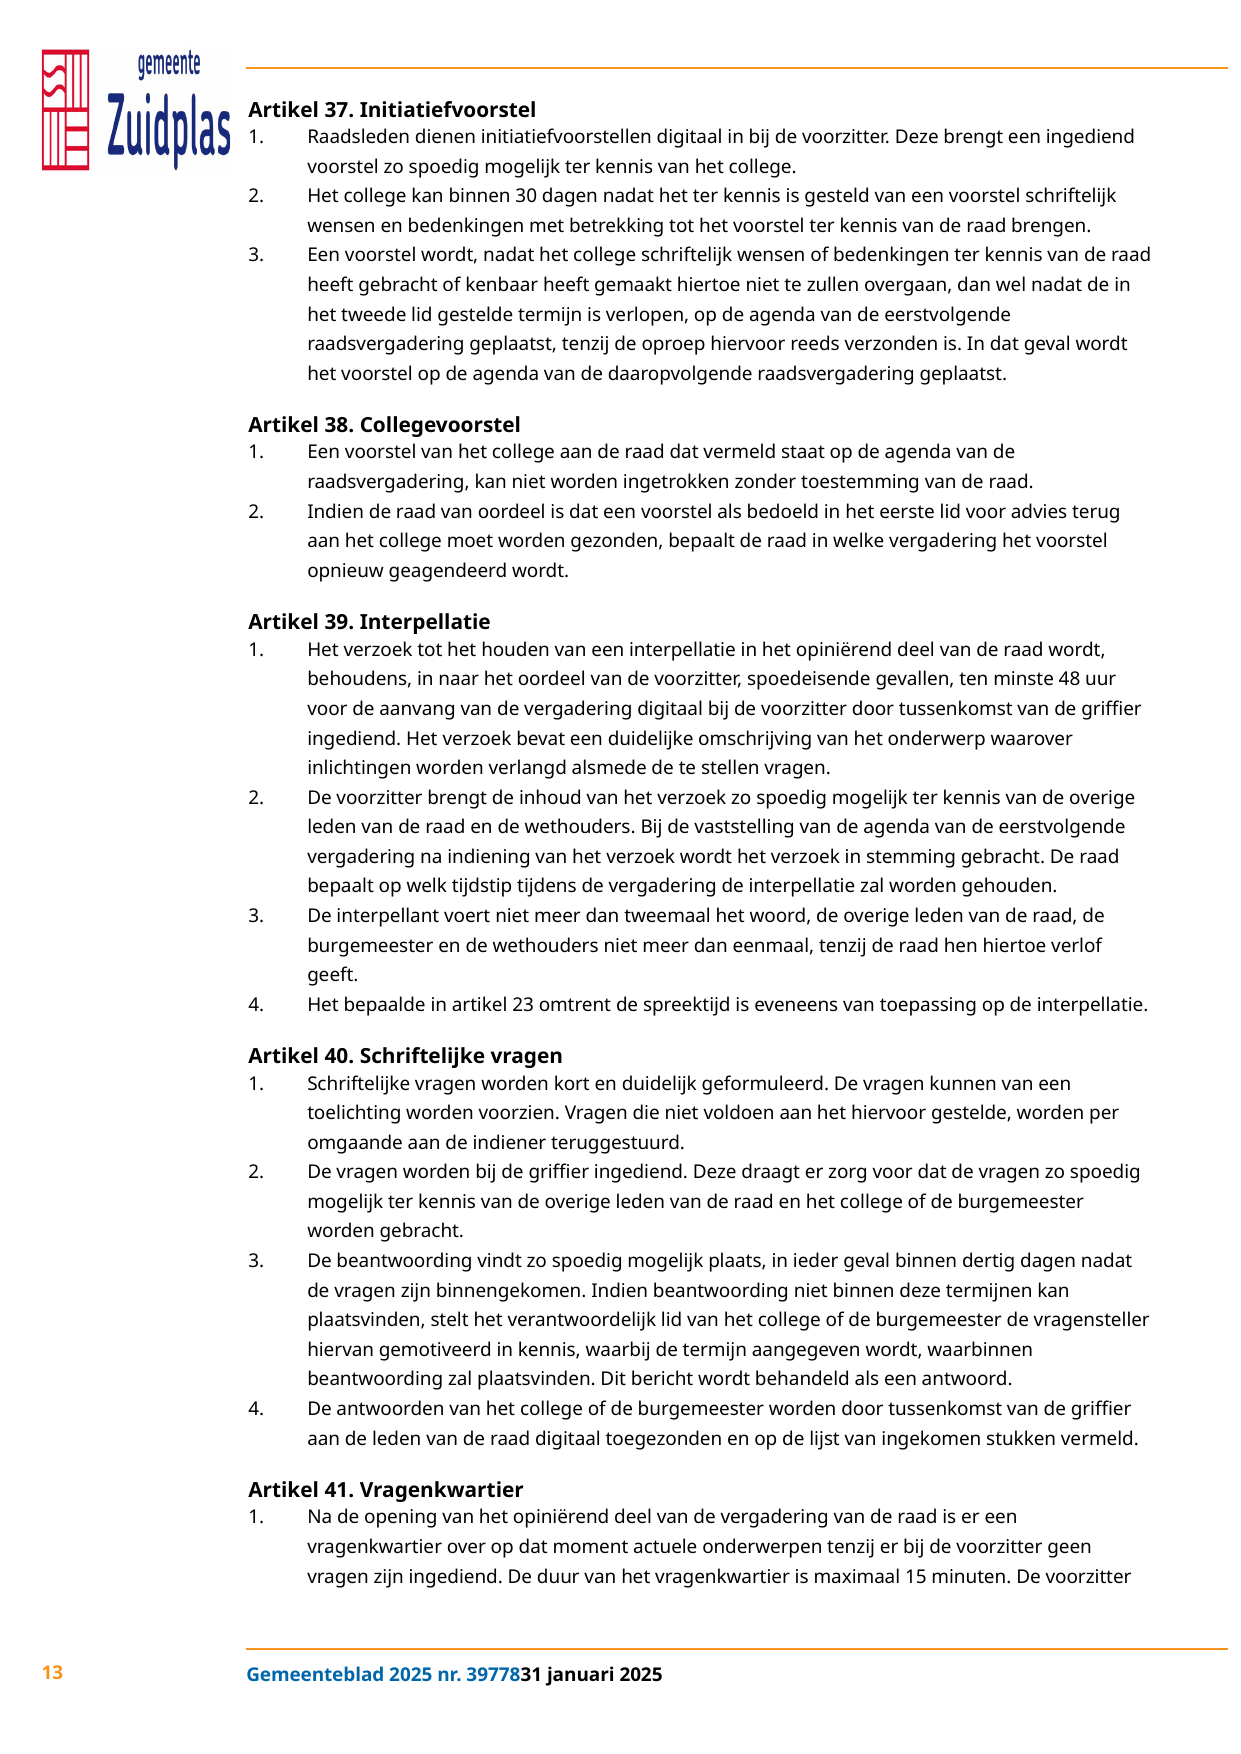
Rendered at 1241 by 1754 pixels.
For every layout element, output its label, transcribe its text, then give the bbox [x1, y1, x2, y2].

list Een voorstel wordt, nadat het college schriftelijk wensen of bedenkingen ter kennis van de raad heeft gebracht of kenbaar heeft gemaakt hiertoe niet te zullen overgaan, dan wel nadat de in het tweede lid gestelde termijn is verlopen, op de agenda van de eerstvolgende raadsvergadering geplaatst, tenzij de oproep hiervoor reeds verzonden is. In dat geval wordt het voorstel op de agenda van de daaropvolgende raadsvergadering geplaatst. [248, 242, 1152, 386]
text Artikel 39. Interpellatie [248, 607, 1152, 636]
list De beantwoording vindt zo spoedig mogelijk plaats, in ieder geval binnen dertig dagen nadat de vragen zijn binnengekomen. Indien beantwoording niet binnen deze termijnen kan plaatsvinden, stelt het verantwoordelijk lid van het college of de burgemeester de vragensteller hiervan gemotiveerd in kennis, waarbij de termijn aangegeven wordt, waarbinnen beantwoording zal plaatsvinden. Dit bericht wordt behandeld als een antwoord. [248, 1247, 1152, 1391]
list Het college kan binnen 30 dagen nadat het ter kennis is gesteld van een voorstel schriftelijk wensen en bedenkingen met betrekking tot het voorstel ter kennis van de raad brengen. [248, 182, 1152, 238]
list Het verzoek tot het houden van een interpellatie in het opiniërend deel van de raad wordt, behoudens, in naar het oordeel van de voorzitter, spoedeisende gevallen, ten minste 48 uur voor de aanvang van de vergadering digitaal bij de voorzitter door tussenkomst van de griffier ingediend. Het verzoek bevat een duidelijke omschrijving van het onderwerp waarover inlichtingen worden verlangd alsmede de te stellen vragen. [248, 636, 1152, 780]
picture [41, 47, 231, 172]
list De vragen worden bij de griffier ingediend. Deze draagt er zorg voor dat de vragen zo spoedig mogelijk ter kennis van de overige leden van de raad en het college of de burgemeester worden gebracht. [248, 1158, 1152, 1243]
list De antwoorden van het college of de burgemeester worden door tussenkomst van de griffier aan de leden van de raad digitaal toegezonden en op de lijst van ingekomen stukken vermeld. [248, 1395, 1152, 1451]
list Schriftelijke vragen worden kort en duidelijk geformuleerd. De vragen kunnen van een toelichting worden voorzien. Vragen die niet voldoen aan het hiervoor gestelde, worden per omgaande aan de indiener teruggestuurd. [248, 1070, 1152, 1155]
list Het bepaalde in artikel 23 omtrent de spreektijd is eveneens van toepassing op de interpellatie. [248, 991, 1152, 1017]
text Artikel 41. Vragenkwartier [248, 1475, 1152, 1504]
text Artikel 40. Schriftelijke vragen [248, 1041, 1152, 1070]
text Artikel 37. Initiatiefvoorstel [248, 95, 1152, 123]
list Indien de raad van oordeel is dat een voorstel als bedoeld in het eerste lid voor advies terug aan het college moet worden gezonden, bepaalt de raad in welke vergadering het voorstel opnieuw geagendeerd wordt. [248, 498, 1152, 583]
list Raadsleden dienen initiatiefvoorstellen digitaal in bij de voorzitter. Deze brengt een ingediend voorstel zo spoedig mogelijk ter kennis van het college. [248, 123, 1152, 178]
list Na de opening van het opiniërend deel van de vergadering van de raad is er een vragenkwartier over op dat moment actuele onderwerpen tenzij er bij de voorzitter geen vragen zijn ingediend. De duur van het vragenkwartier is maximaal 15 minuten. De voorzitter [248, 1504, 1152, 1588]
list De interpellant voert niet meer dan tweemaal het woord, de overige leden van de raad, de burgemeester en de wethouders niet meer dan eenmaal, tenzij de raad hen hiertoe verlof geeft. [248, 902, 1152, 987]
list De voorzitter brengt de inhoud van het verzoek zo spoedig mogelijk ter kennis van de overige leden van de raad en de wethouders. Bij de vaststelling van de agenda van de eerstvolgende vergadering na indiening van het verzoek wordt het verzoek in stemming gebracht. De raad bepaalt op welk tijdstip tijdens de vergadering de interpellatie zal worden gehouden. [248, 784, 1152, 898]
text Artikel 38. Collegevoorstel [248, 410, 1152, 439]
list Een voorstel van het college aan de raad dat vermeld staat op de agenda van de raadsvergadering, kan niet worden ingetrokken zonder toestemming van de raad. [248, 439, 1152, 494]
